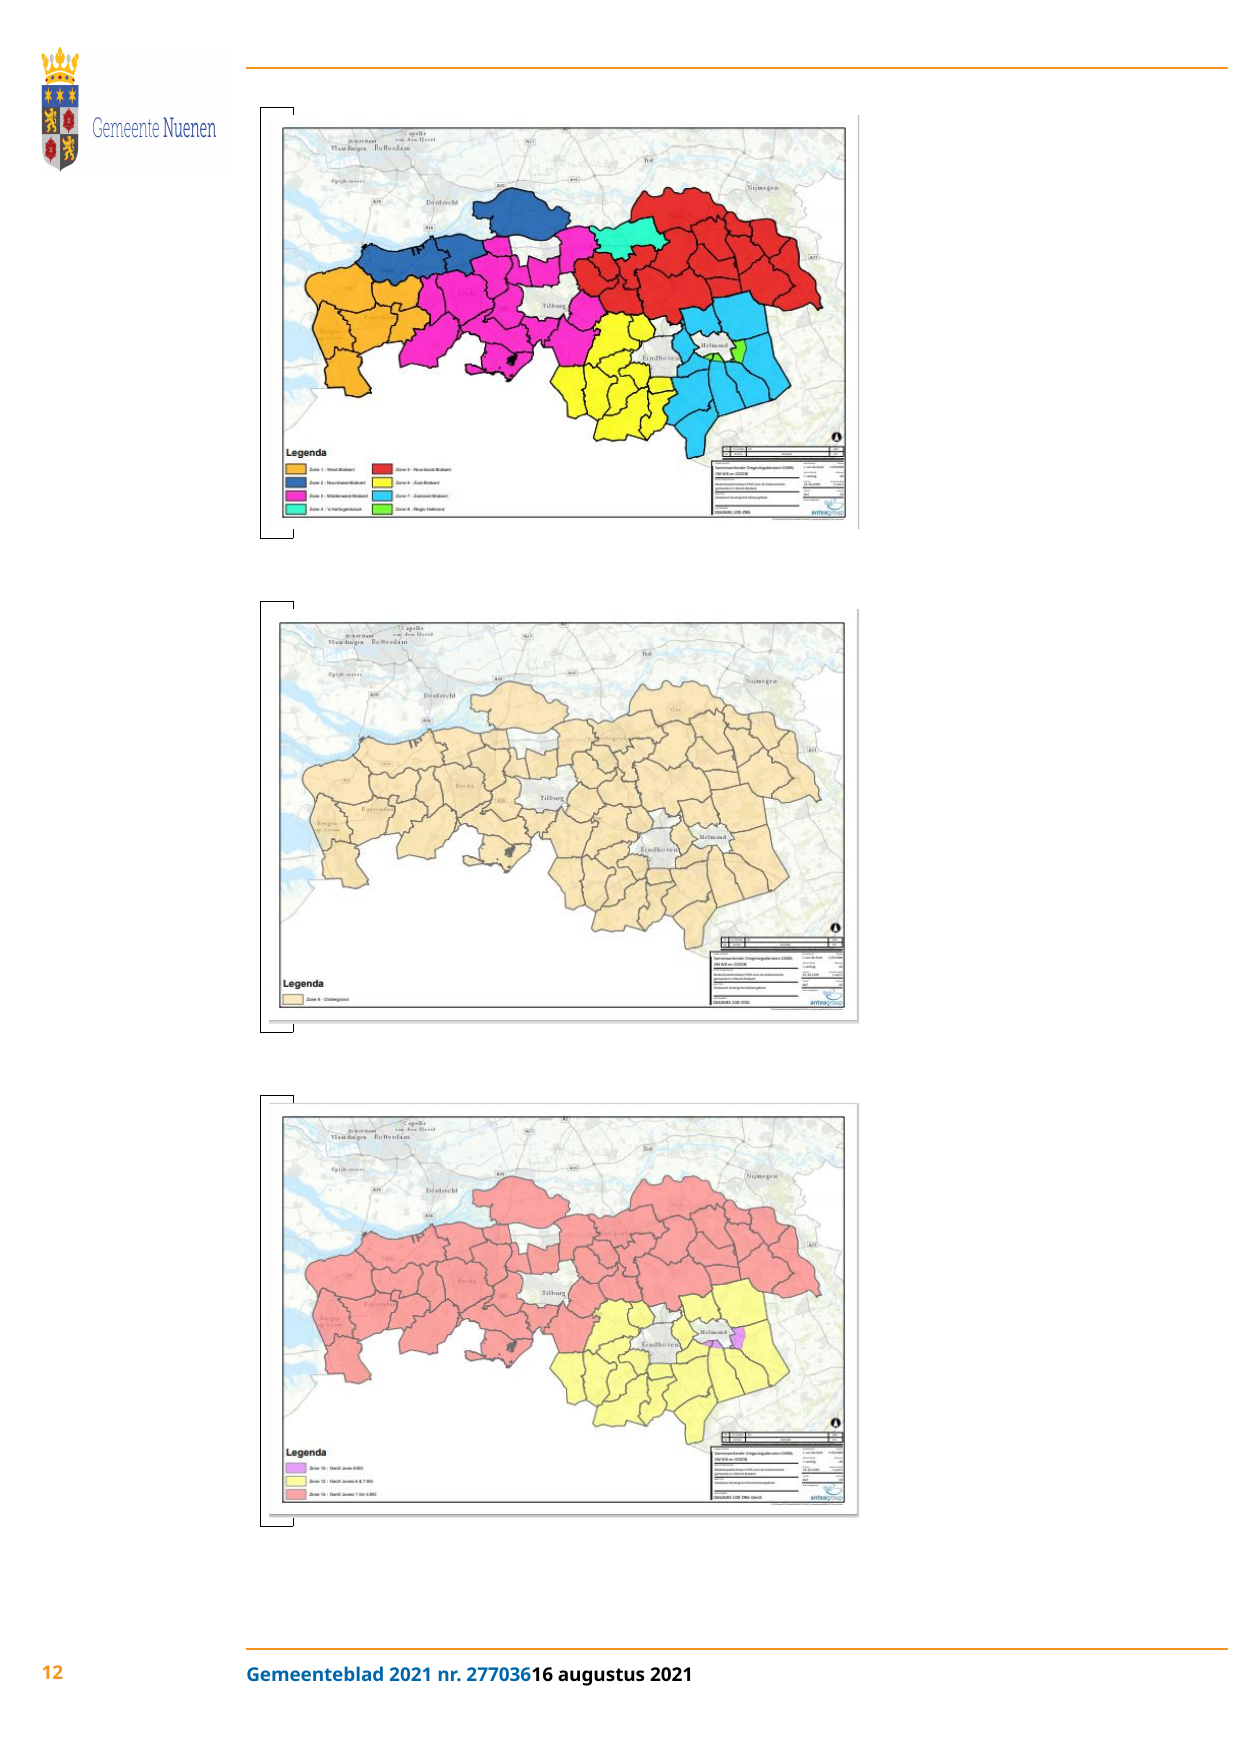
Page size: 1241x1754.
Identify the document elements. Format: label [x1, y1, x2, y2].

picture [268, 1103, 860, 1518]
picture [268, 609, 860, 1024]
picture [41, 47, 231, 172]
picture [268, 115, 860, 529]
